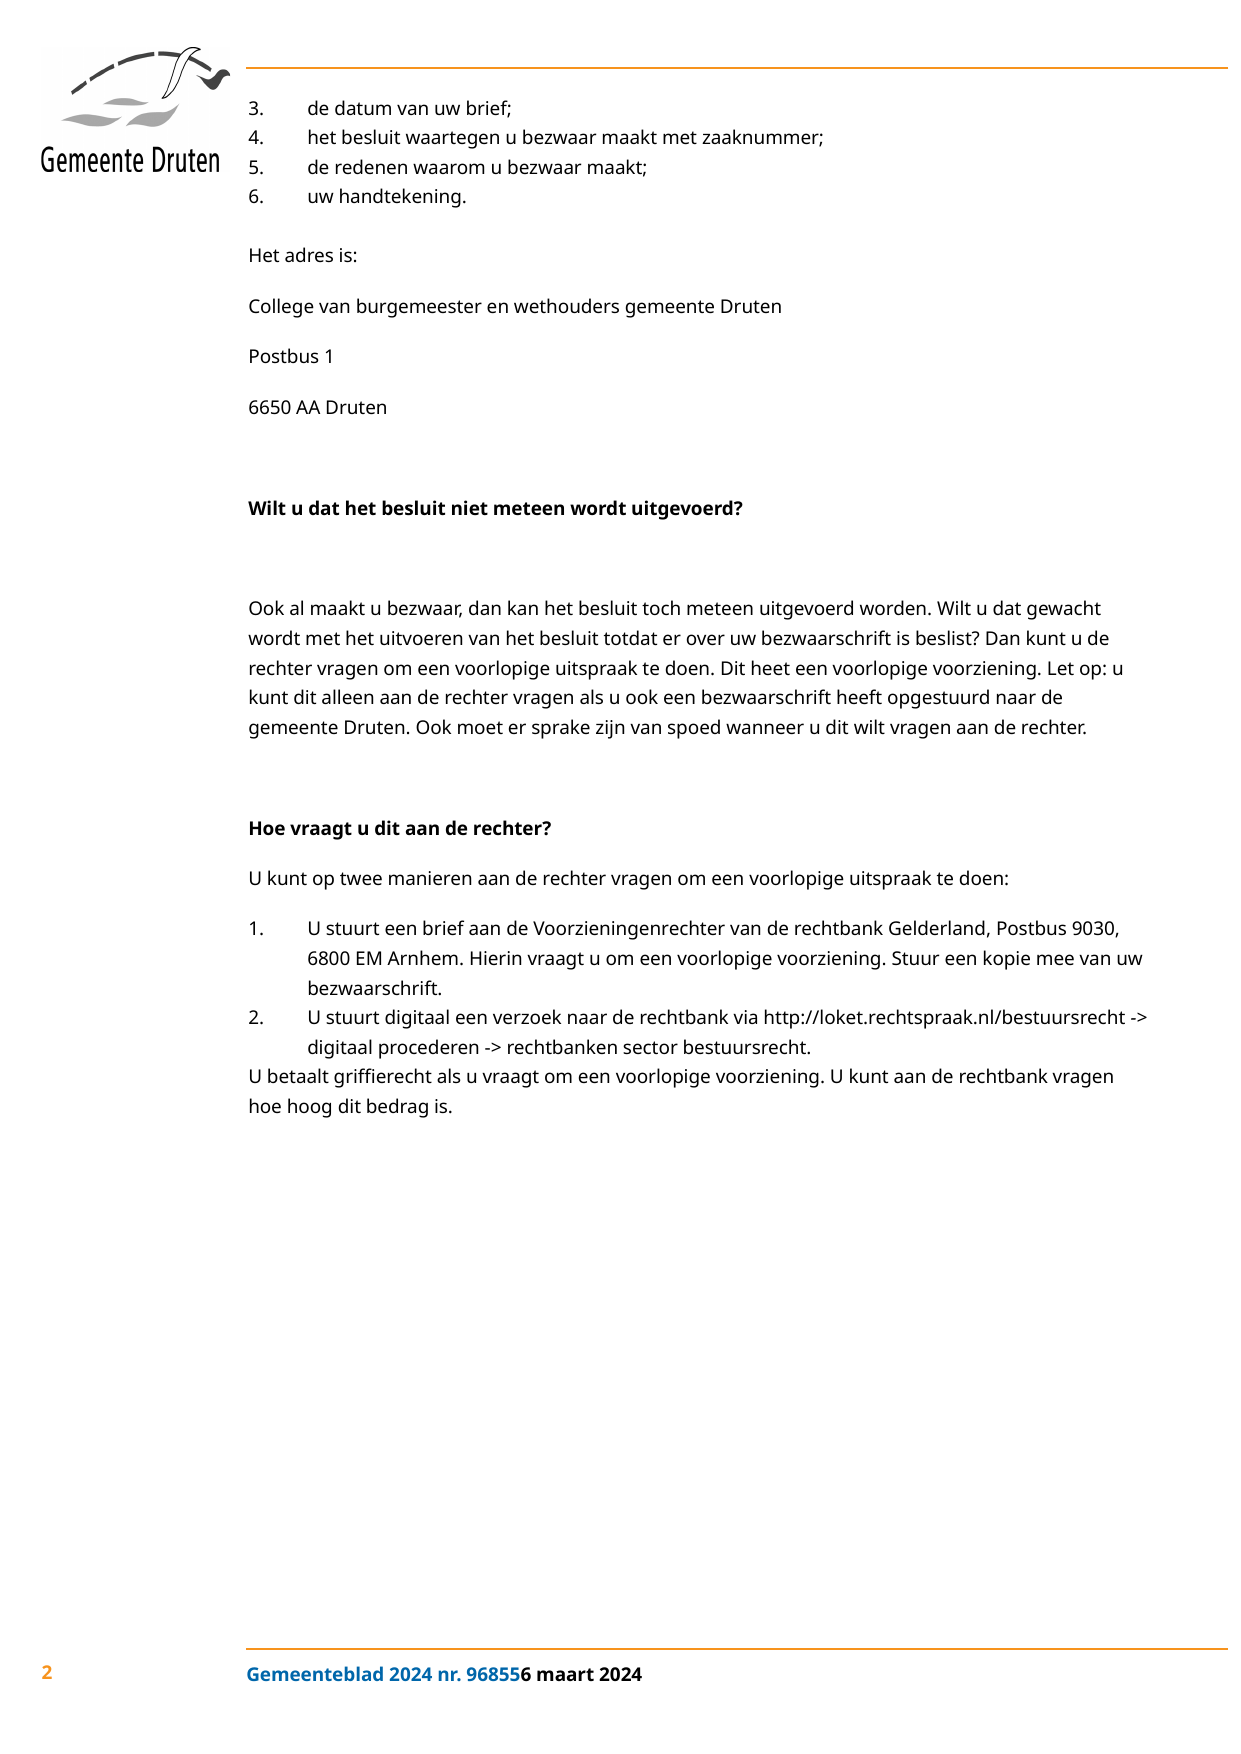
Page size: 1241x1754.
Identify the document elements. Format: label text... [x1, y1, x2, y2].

list U stuurt digitaal een verzoek naar de rechtbank via http://loket.rechtspraak.nl/bestuursrecht -> digitaal procederen -> rechtbanken sector bestuursrecht. [248, 1004, 1152, 1060]
picture [41, 47, 231, 172]
list de datum van uw brief; [248, 95, 1152, 121]
text Ook al maakt u bezwaar, dan kan het besluit toch meteen uitgevoerd worden. Wilt u dat gewacht wordt met het uitvoeren van het besluit totdat er over uw bezwaarschrift is beslist? Dan kunt u de rechter vragen om een voorlopige uitspraak te doen. Dit heet een voorlopige voorziening. Let op: u kunt dit alleen aan de rechter vragen als u ook een bezwaarschrift heeft opgestuurd naar de gemeente Druten. Ook moet er sprake zijn van spoed wanneer u dit wilt vragen aan de rechter. [248, 596, 1152, 740]
list uw handtekening. [248, 183, 1152, 209]
text Hoe vraagt u dit aan de rechter? [248, 815, 1152, 841]
text 6650 AA Druten [248, 394, 1152, 420]
list U stuurt een brief aan de Voorzieningenrechter van de rechtbank Gelderland, Postbus 9030, 6800 EM Arnhem. Hierin vraagt u om een voorlopige voorziening. Stuur een kopie mee van uw bezwaarschrift. [248, 916, 1152, 1001]
text U kunt op twee manieren aan de rechter vragen om een voorlopige uitspraak te doen: [248, 865, 1152, 891]
text Wilt u dat het besluit niet meteen wordt uitgevoerd? [248, 495, 1152, 521]
text U betaalt griffierecht als u vraagt om een voorlopige voorziening. U kunt aan de rechtbank vragen hoe hoog dit bedrag is. [248, 1063, 1152, 1119]
list de redenen waarom u bezwaar maakt; [248, 154, 1152, 180]
text Het adres is: [248, 243, 1152, 268]
list het besluit waartegen u bezwaar maakt met zaaknummer; [248, 124, 1152, 150]
text College van burgemeester en wethouders gemeente Druten [248, 293, 1152, 319]
text Postbus 1 [248, 343, 1152, 369]
